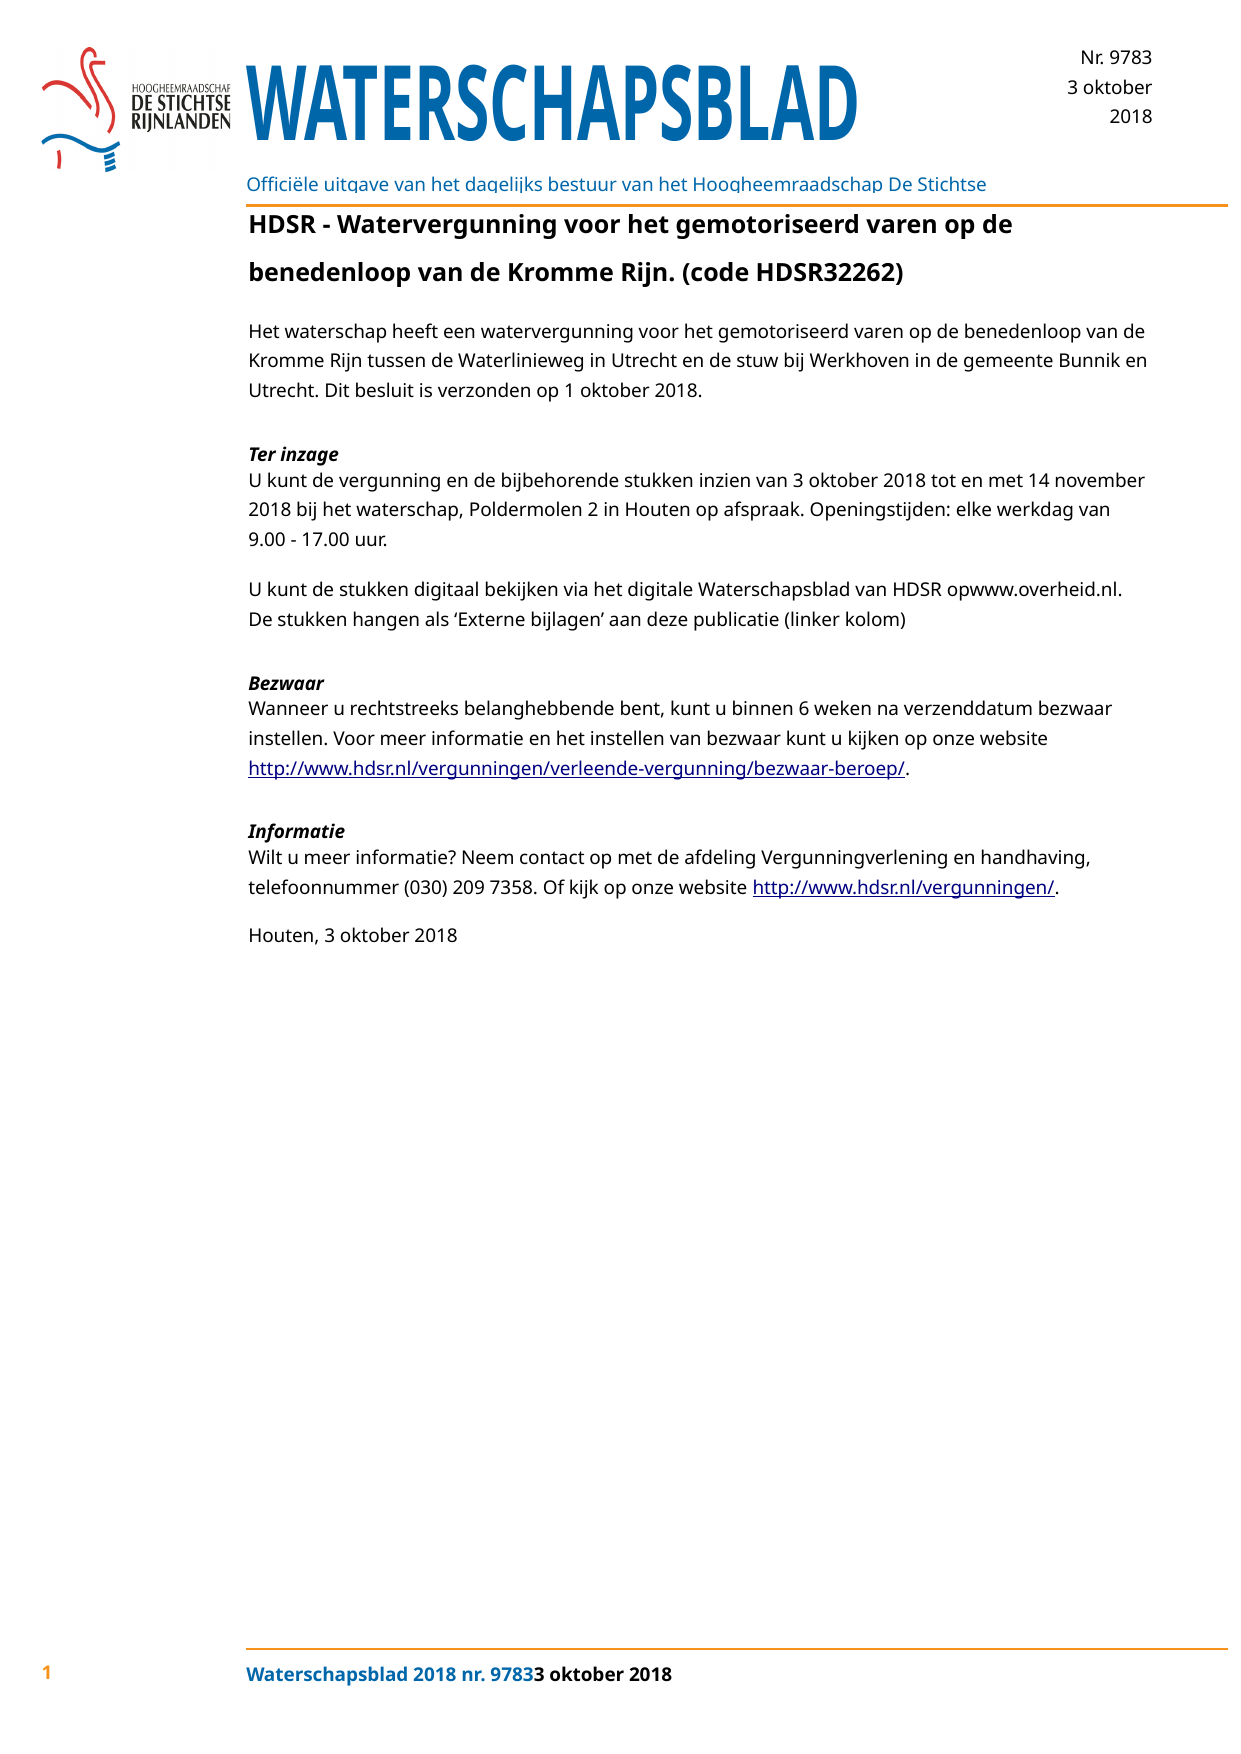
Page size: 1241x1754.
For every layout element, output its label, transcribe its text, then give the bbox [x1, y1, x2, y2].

text Wanneer u rechtstreeks belanghebbende bent, kunt u binnen 6 weken na verzenddatum bezwaar instellen. Voor meer informatie en het instellen van bezwaar kunt u kijken op onze website http://www.hdsr.nl/vergunningen/verleende-vergunning/bezwaar-beroep/. [248, 696, 1152, 781]
text Houten, 3 oktober 2018 [248, 922, 1152, 948]
text HDSR - Watervergunning voor het gemotoriseerd varen op de benedenloop van de Kromme Rijn. (code HDSR32262) [248, 207, 1152, 288]
text Ter inzage [248, 441, 1152, 467]
text U kunt de vergunning en de bijbehorende stukken inzien van 3 oktober 2018 tot en met 14 november 2018 bij het waterschap, Poldermolen 2 in Houten op afspraak. Openingstijden: elke werkdag van 9.00 - 17.00 uur. [248, 467, 1152, 552]
text Wilt u meer informatie? Neem contact op met de afdeling Vergunningverlening en handhaving, telefoonnummer (030) 209 7358. Of kijk op onze website http://www.hdsr.nl/vergunningen/. [248, 844, 1152, 900]
text Het waterschap heeft een watervergunning voor het gemotoriseerd varen op de benedenloop van de Kromme Rijn tussen de Waterlinieweg in Utrecht en de stuw bij Werkhoven in de gemeente Bunnik en Utrecht. Dit besluit is verzonden op 1 oktober 2018. [248, 318, 1152, 403]
text Bezwaar [248, 670, 1152, 696]
text U kunt de stukken digitaal bekijken via het digitale Waterschapsblad van HDSR opwww.overheid.nl. De stukken hangen als ‘Externe bijlagen’ aan deze publicatie (linker kolom) [248, 576, 1152, 632]
picture [41, 47, 231, 172]
text Informatie [248, 819, 1152, 844]
